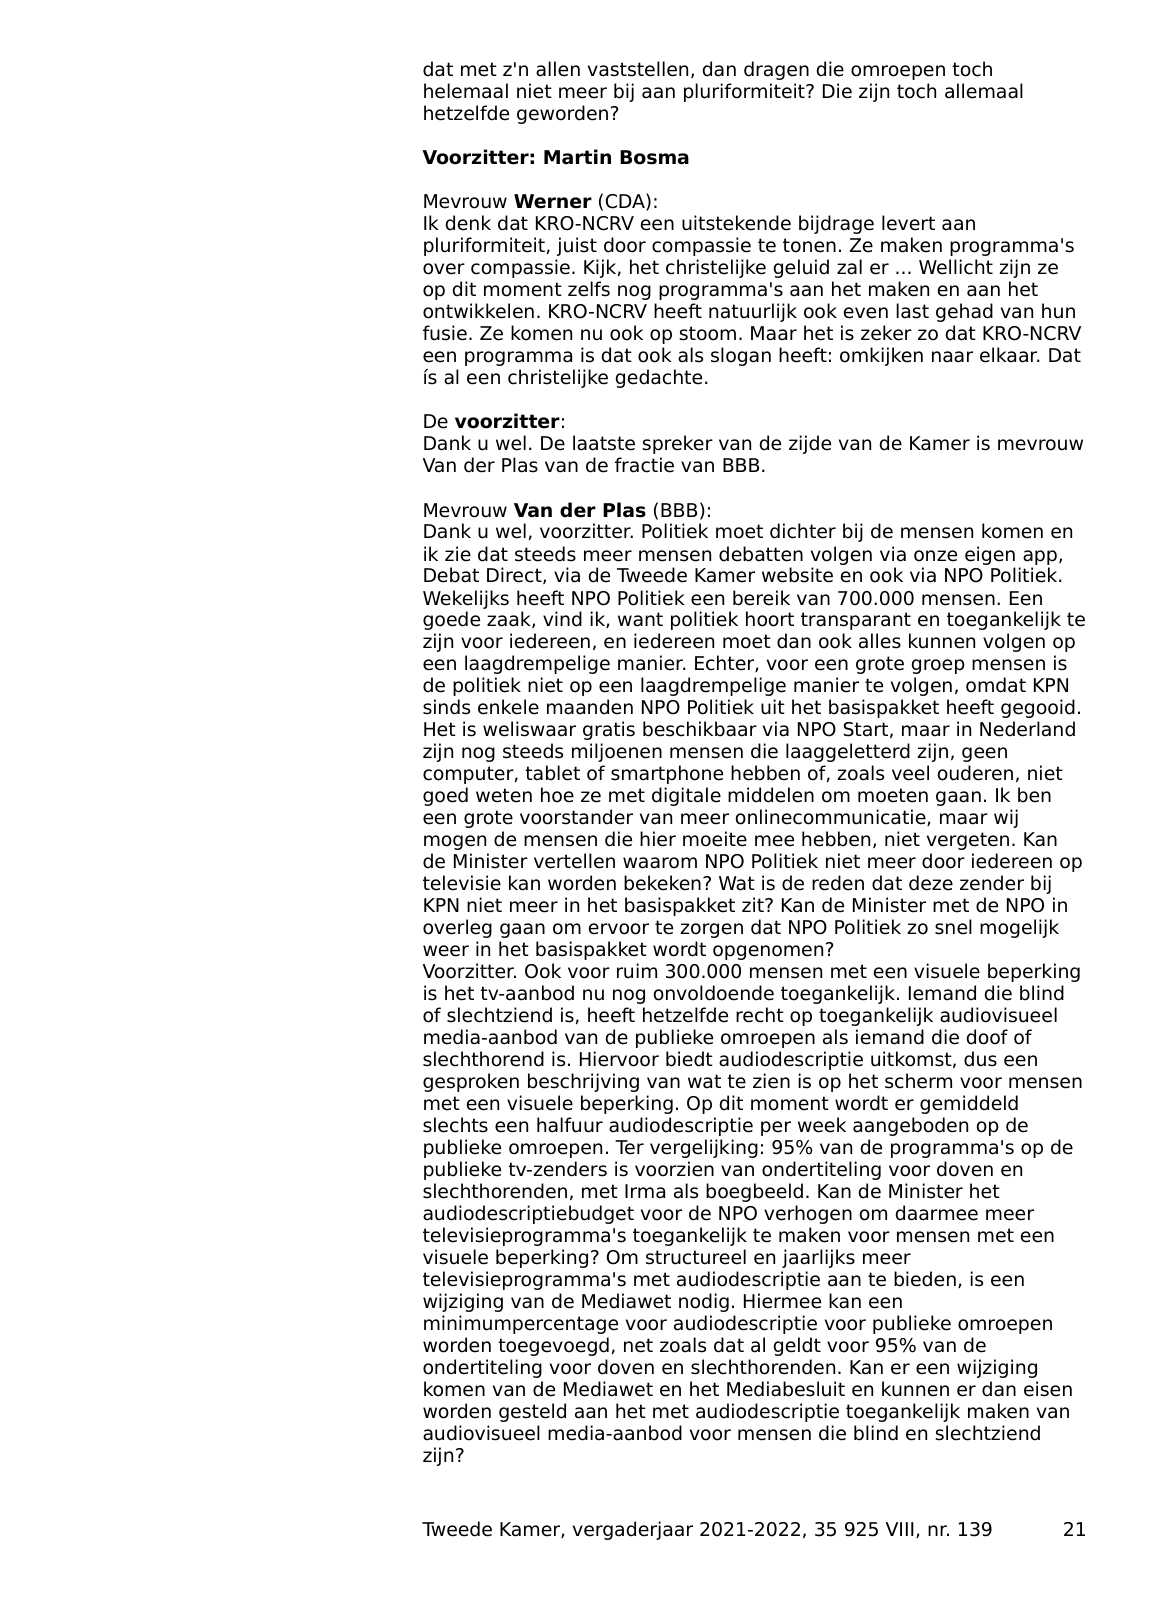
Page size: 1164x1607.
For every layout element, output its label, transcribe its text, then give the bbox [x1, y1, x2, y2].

text Dank u wel, voorzitter. Politiek moet dichter bij de mensen komen en ik zie dat steeds meer mensen debatten volgen via onze eigen app, Debat Direct, via de Tweede Kamer website en ook via NPO Politiek. Wekelijks heeft NPO Politiek een bereik van 700.000 mensen. Een goede zaak, vind ik, want politiek hoort transparant en toegankelijk te zijn voor iedereen, en iedereen moet dan ook alles kunnen volgen op een laagdrempelige manier. Echter, voor een grote groep mensen is de politiek niet op een laagdrempelige manier te volgen, omdat KPN sinds enkele maanden NPO Politiek uit het basispakket heeft gegooid. Het is weliswaar gratis beschikbaar via NPO Start, maar in Nederland zijn nog steeds miljoenen mensen die laaggeletterd zijn, geen computer, tablet of smartphone hebben of, zoals veel ouderen, niet goed weten hoe ze met digitale middelen om moeten gaan. Ik ben een grote voorstander van meer onlinecommunicatie, maar wij mogen de mensen die hier moeite mee hebben, niet vergeten. Kan de Minister vertellen waarom NPO Politiek niet meer door iedereen op televisie kan worden bekeken? Wat is de reden dat deze zender bij KPN niet meer in het basispakket zit? Kan de Minister met de NPO in overleg gaan om ervoor te zorgen dat NPO Politiek zo snel mogelijk weer in het basispakket wordt opgenomen? [422, 521, 1087, 961]
text dat met z'n allen vaststellen, dan dragen die omroepen toch helemaal niet meer bij aan pluriformiteit? Die zijn toch allemaal hetzelfde geworden? [422, 59, 1087, 125]
text Voorzitter. Ook voor ruim 300.000 mensen met een visuele beperking is het tv-aanbod nu nog onvoldoende toegankelijk. Iemand die blind of slechtziend is, heeft hetzelfde recht op toegankelijk audiovisueel media-aanbod van de publieke omroepen als iemand die doof of slechthorend is. Hiervoor biedt audiodescriptie uitkomst, dus een gesproken beschrijving van wat te zien is op het scherm voor mensen met een visuele beperking. Op dit moment wordt er gemiddeld slechts een halfuur audiodescriptie per week aangeboden op de publieke omroepen. Ter vergelijking: 95% van de programma's op de publieke tv-zenders is voorzien van ondertiteling voor doven en slechthorenden, met Irma als boegbeeld. Kan de Minister het audiodescriptiebudget voor de NPO verhogen om daarmee meer televisieprogramma's toegankelijk te maken voor mensen met een visuele beperking? Om structureel en jaarlijks meer televisieprogramma's met audiodescriptie aan te bieden, is een wijziging van de Mediawet nodig. Hiermee kan een minimumpercentage voor audiodescriptie voor publieke omroepen worden toegevoegd, net zoals dat al geldt voor 95% van de ondertiteling voor doven en slechthorenden. Kan er een wijziging komen van de Mediawet en het Mediabesluit en kunnen er dan eisen worden gesteld aan het met audiodescriptie toegankelijk maken van audiovisueel media-aanbod voor mensen die blind en slechtziend zijn? [422, 961, 1087, 1467]
text Voorzitter: Martin Bosma [422, 147, 1087, 169]
text Mevrouw Van der Plas (BBB): [422, 499, 1087, 521]
text Ik denk dat KRO-NCRV een uitstekende bijdrage levert aan pluriformiteit, juist door compassie te tonen. Ze maken programma's over compassie. Kijk, het christelijke geluid zal er ... Wellicht zijn ze op dit moment zelfs nog programma's aan het maken en aan het ontwikkelen. KRO-NCRV heeft natuurlijk ook even last gehad van hun fusie. Ze komen nu ook op stoom. Maar het is zeker zo dat KRO-NCRV een programma is dat ook als slogan heeft: omkijken naar elkaar. Dat ís al een christelijke gedachte. [422, 213, 1087, 389]
text Dank u wel. De laatste spreker van de zijde van de Kamer is mevrouw Van der Plas van de fractie van BBB. [422, 433, 1087, 477]
text De voorzitter: [422, 411, 1087, 433]
text Mevrouw Werner (CDA): [422, 191, 1087, 213]
